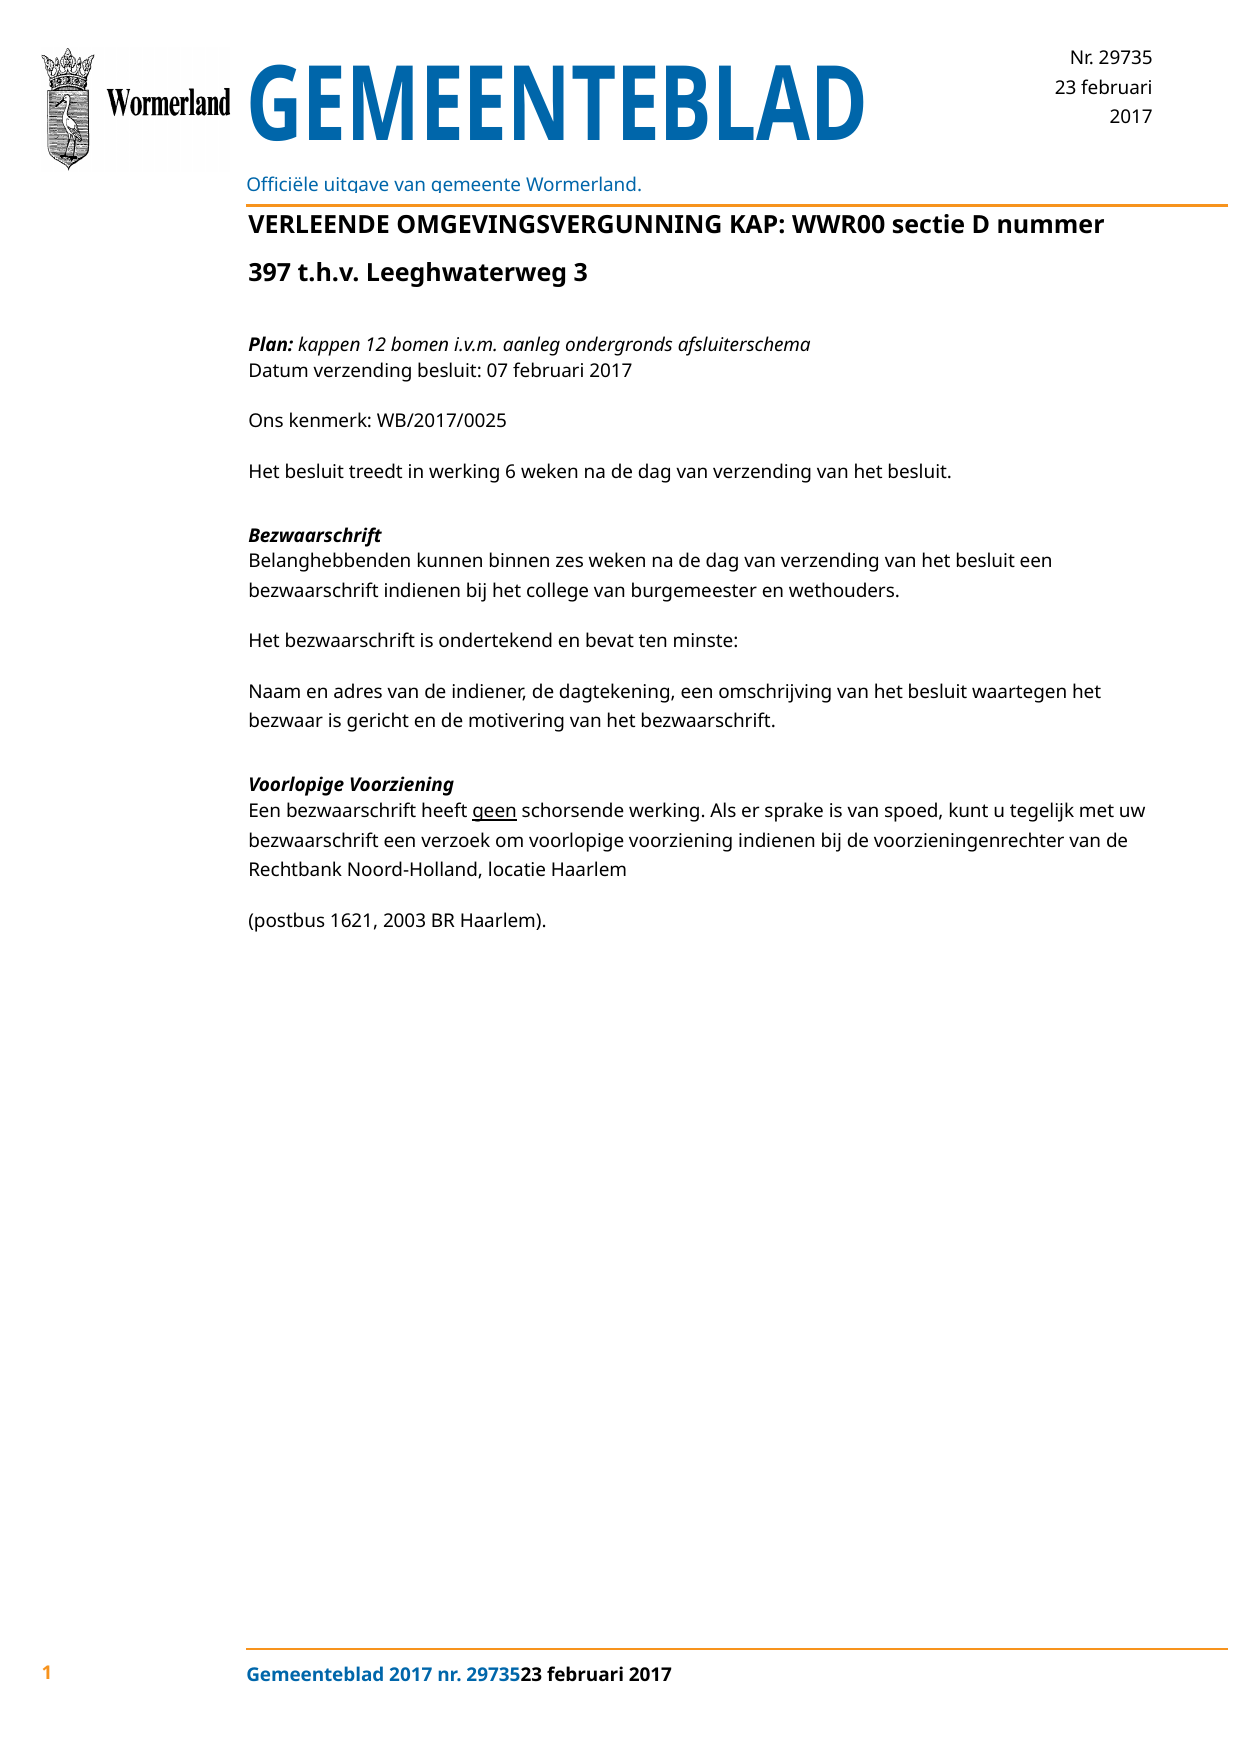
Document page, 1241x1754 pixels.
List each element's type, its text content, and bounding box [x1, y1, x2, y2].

text Bezwaarschrift [248, 522, 1152, 548]
text Het besluit treedt in werking 6 weken na de dag van verzending van het besluit. [248, 458, 1152, 484]
text VERLEENDE OMGEVINGSVERGUNNING KAP: WWR00 sectie D nummer 397 t.h.v. Leeghwaterweg 3 [248, 207, 1152, 288]
text Belanghebbenden kunnen binnen zes weken na de dag van verzending van het besluit een bezwaarschrift indienen bij het college van burgemeester en wethouders. [248, 548, 1152, 603]
text Het bezwaarschrift is ondertekend en bevat ten minste: [248, 628, 1152, 653]
picture [41, 47, 231, 172]
text Een bezwaarschrift heeft geen schorsende werking. Als er sprake is van spoed, kunt u tegelijk met uw bezwaarschrift een verzoek om voorlopige voorziening indienen bij de voorzieningenrechter van de Rechtbank Noord-Holland, locatie Haarlem [248, 797, 1152, 882]
text Plan: kappen 12 bomen i.v.m. aanleg ondergronds afsluiterschema [248, 331, 1152, 357]
text Datum verzending besluit: 07 februari 2017 [248, 357, 1152, 383]
text Voorlopige Voorziening [248, 772, 1152, 797]
text Ons kenmerk: WB/2017/0025 [248, 408, 1152, 433]
text Naam en adres van de indiener, de dagtekening, een omschrijving van het besluit waartegen het bezwaar is gericht en de motivering van het bezwaarschrift. [248, 678, 1152, 733]
text (postbus 1621, 2003 BR Haarlem). [248, 907, 1152, 933]
